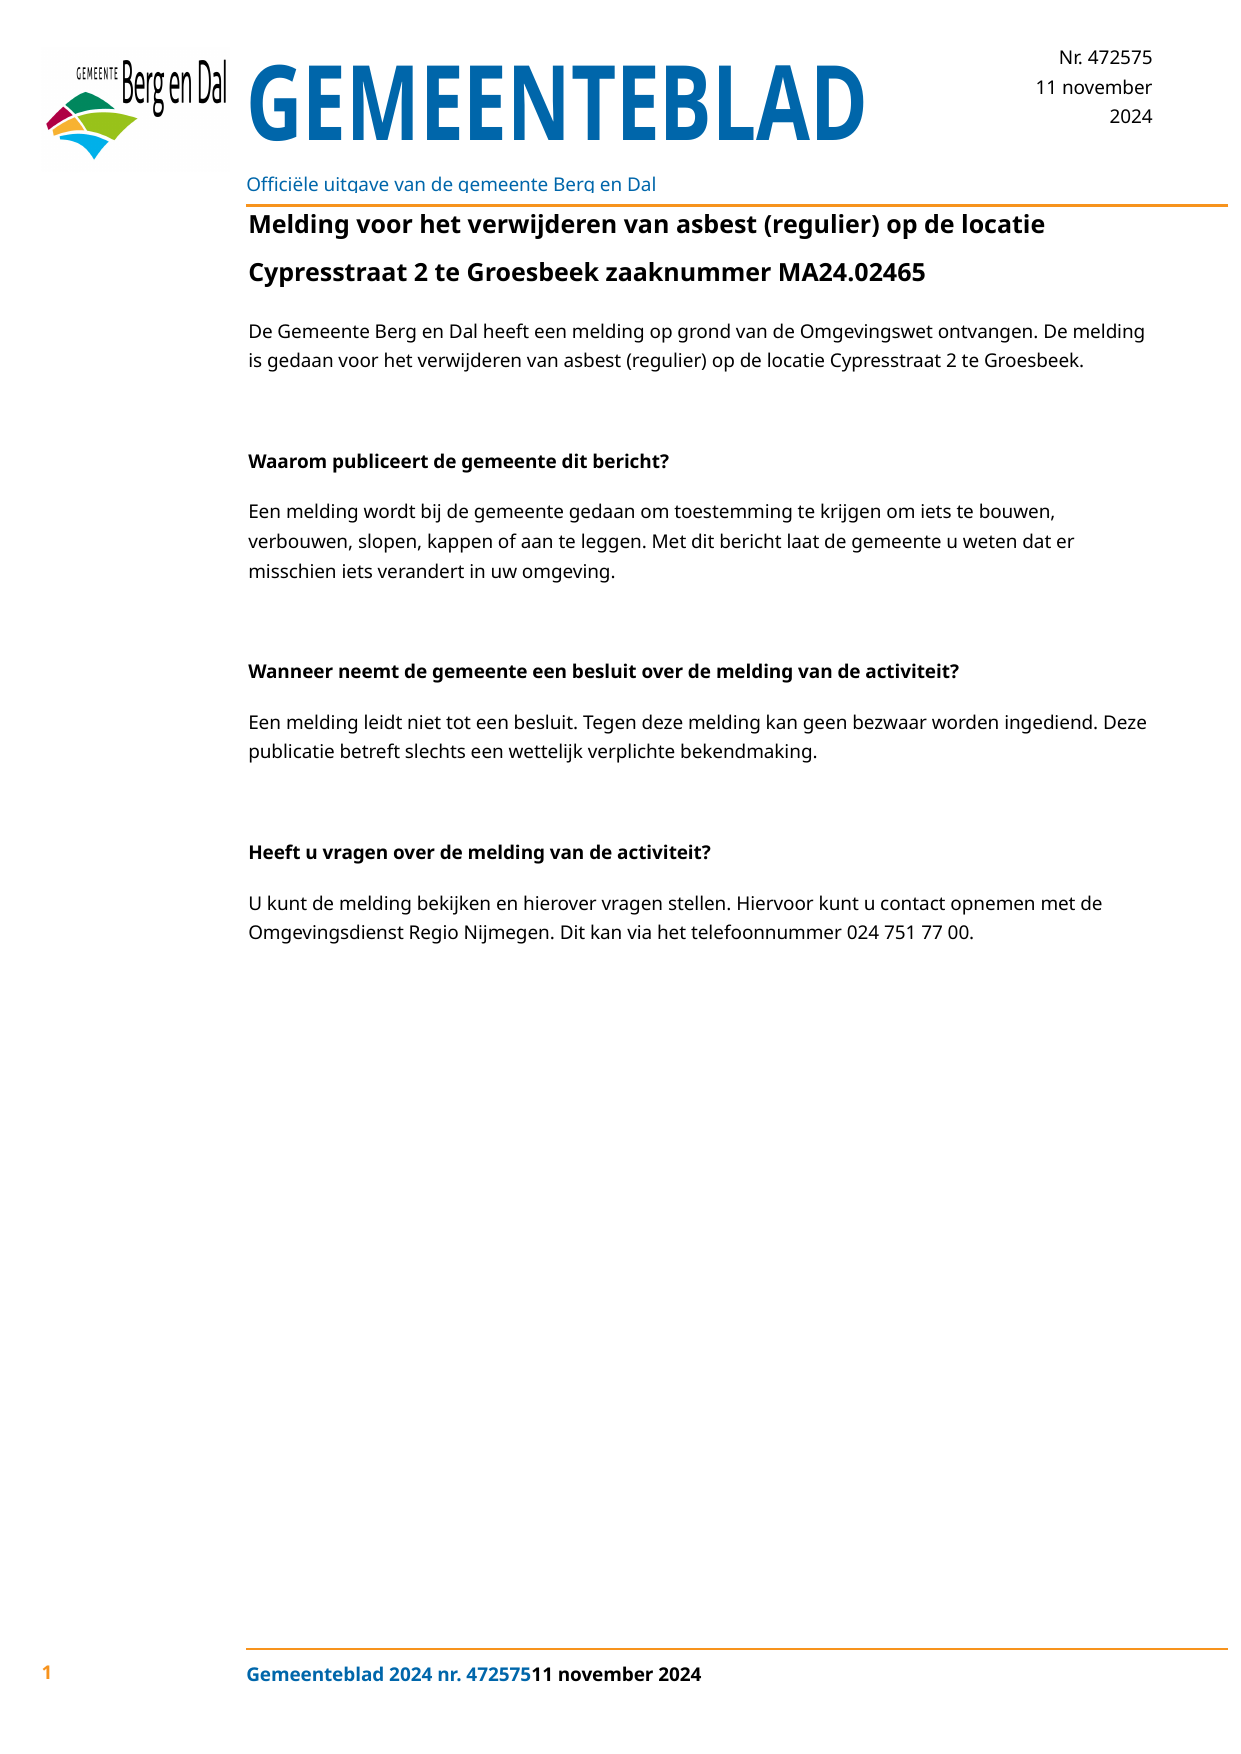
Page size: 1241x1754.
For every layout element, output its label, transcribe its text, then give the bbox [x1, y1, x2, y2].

text Waarom publiceert de gemeente dit bericht? [248, 448, 1152, 474]
text De Gemeente Berg en Dal heeft een melding op grond van de Omgevingswet ontvangen. De melding is gedaan voor het verwijderen van asbest (regulier) op de locatie Cypresstraat 2 te Groesbeek. [248, 318, 1152, 373]
text Wanneer neemt de gemeente een besluit over de melding van de activiteit? [248, 659, 1152, 684]
text Een melding wordt bij de gemeente gedaan om toestemming te krijgen om iets te bouwen, verbouwen, slopen, kappen of aan te leggen. Met dit bericht laat de gemeente u weten dat er misschien iets verandert in uw omgeving. [248, 499, 1152, 584]
text Heeft u vragen over de melding van de activiteit? [248, 839, 1152, 865]
text Melding voor het verwijderen van asbest (regulier) op de locatie Cypresstraat 2 te Groesbeek zaaknummer MA24.02465 [248, 207, 1152, 288]
text U kunt de melding bekijken en hierover vragen stellen. Hiervoor kunt u contact opnemen met de Omgevingsdienst Regio Nijmegen. Dit kan via het telefoonnummer 024 751 77 00. [248, 890, 1152, 945]
text Een melding leidt niet tot een besluit. Tegen deze melding kan geen bezwaar worden ingediend. Deze publicatie betreft slechts een wettelijk verplichte bekendmaking. [248, 709, 1152, 764]
picture [41, 47, 231, 172]
